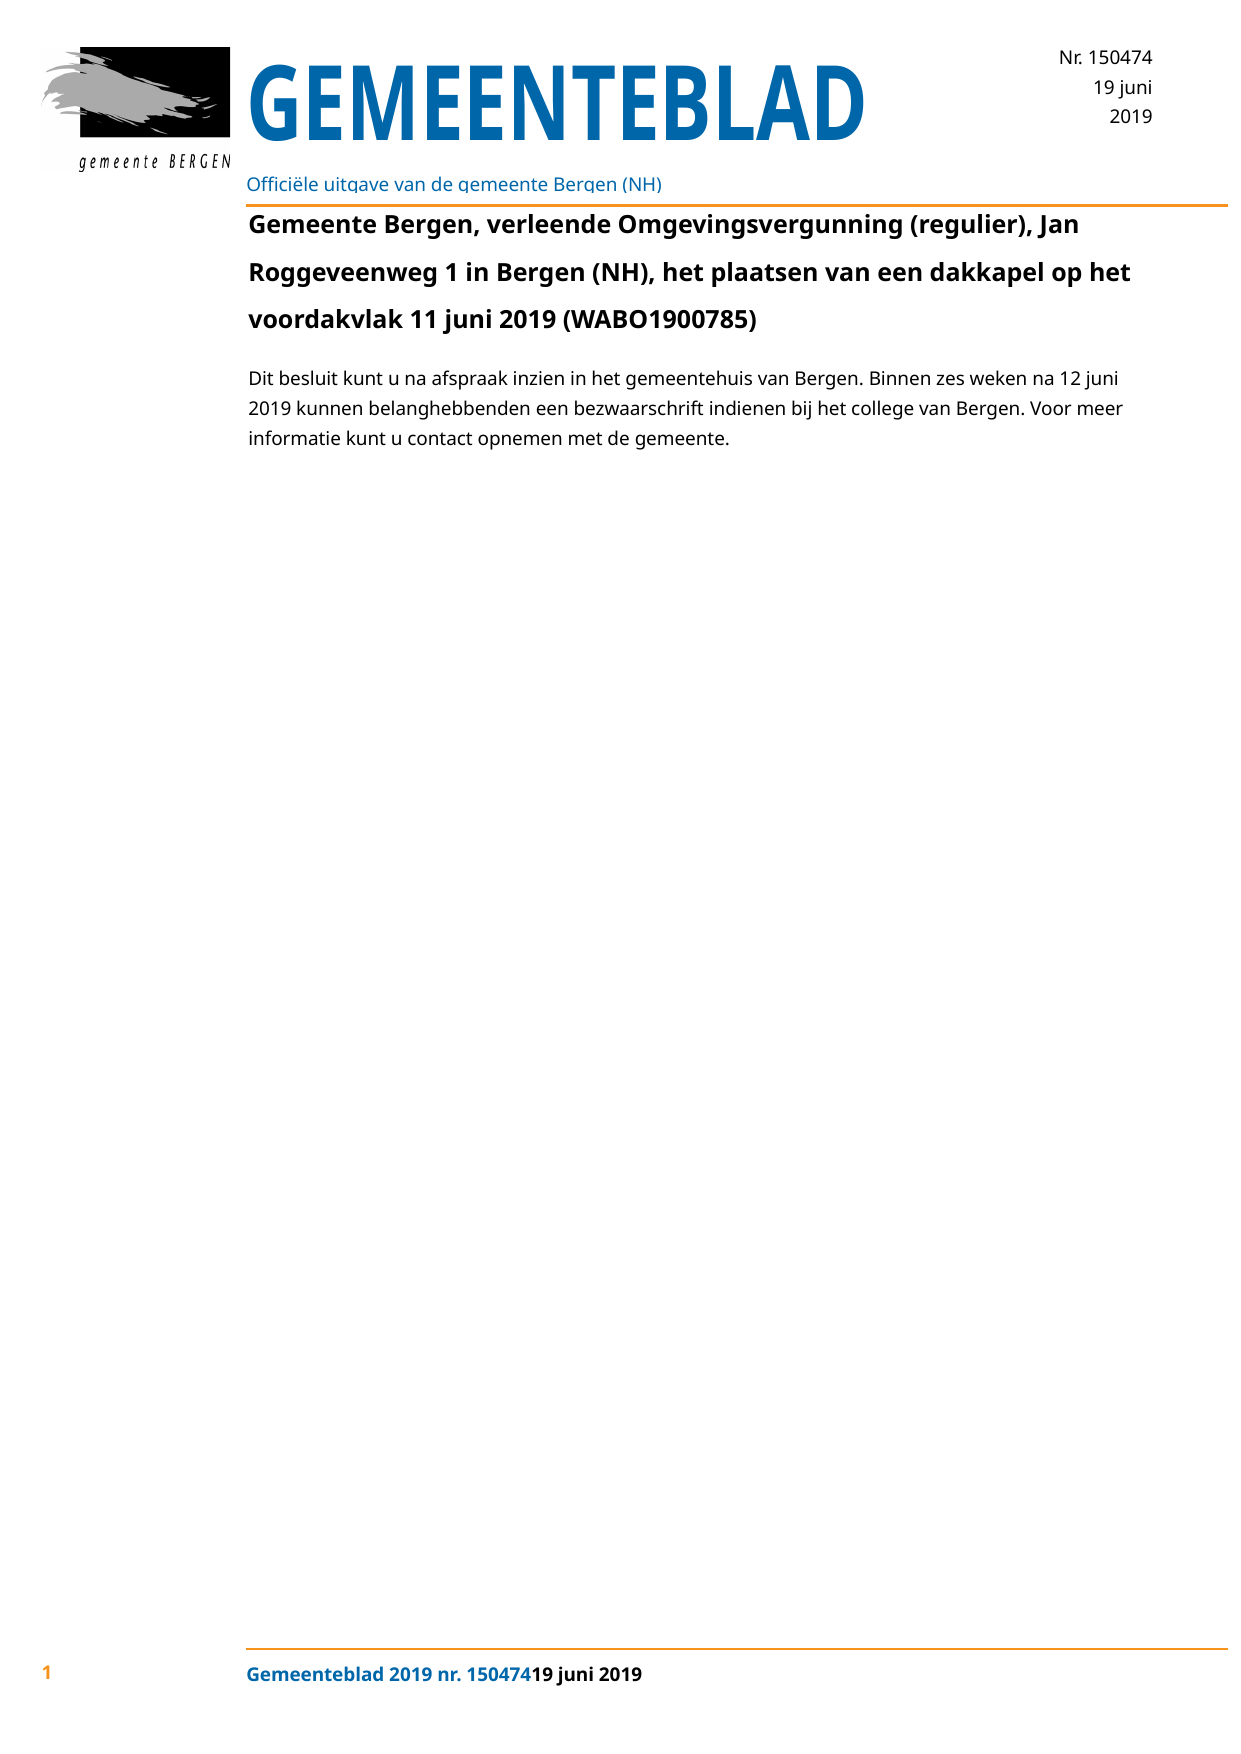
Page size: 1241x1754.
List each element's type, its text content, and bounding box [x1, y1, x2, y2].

picture [41, 47, 231, 172]
text Gemeente Bergen, verleende Omgevingsvergunning (regulier), Jan Roggeveenweg 1 in Bergen (NH), het plaatsen van een dakkapel op het voordakvlak 11 juni 2019 (WABO1900785) [248, 207, 1152, 336]
text Dit besluit kunt u na afspraak inzien in het gemeentehuis van Bergen. Binnen zes weken na 12 juni 2019 kunnen belanghebbenden een bezwaarschrift indienen bij het college van Bergen. Voor meer informatie kunt u contact opnemen met de gemeente. [248, 366, 1152, 450]
